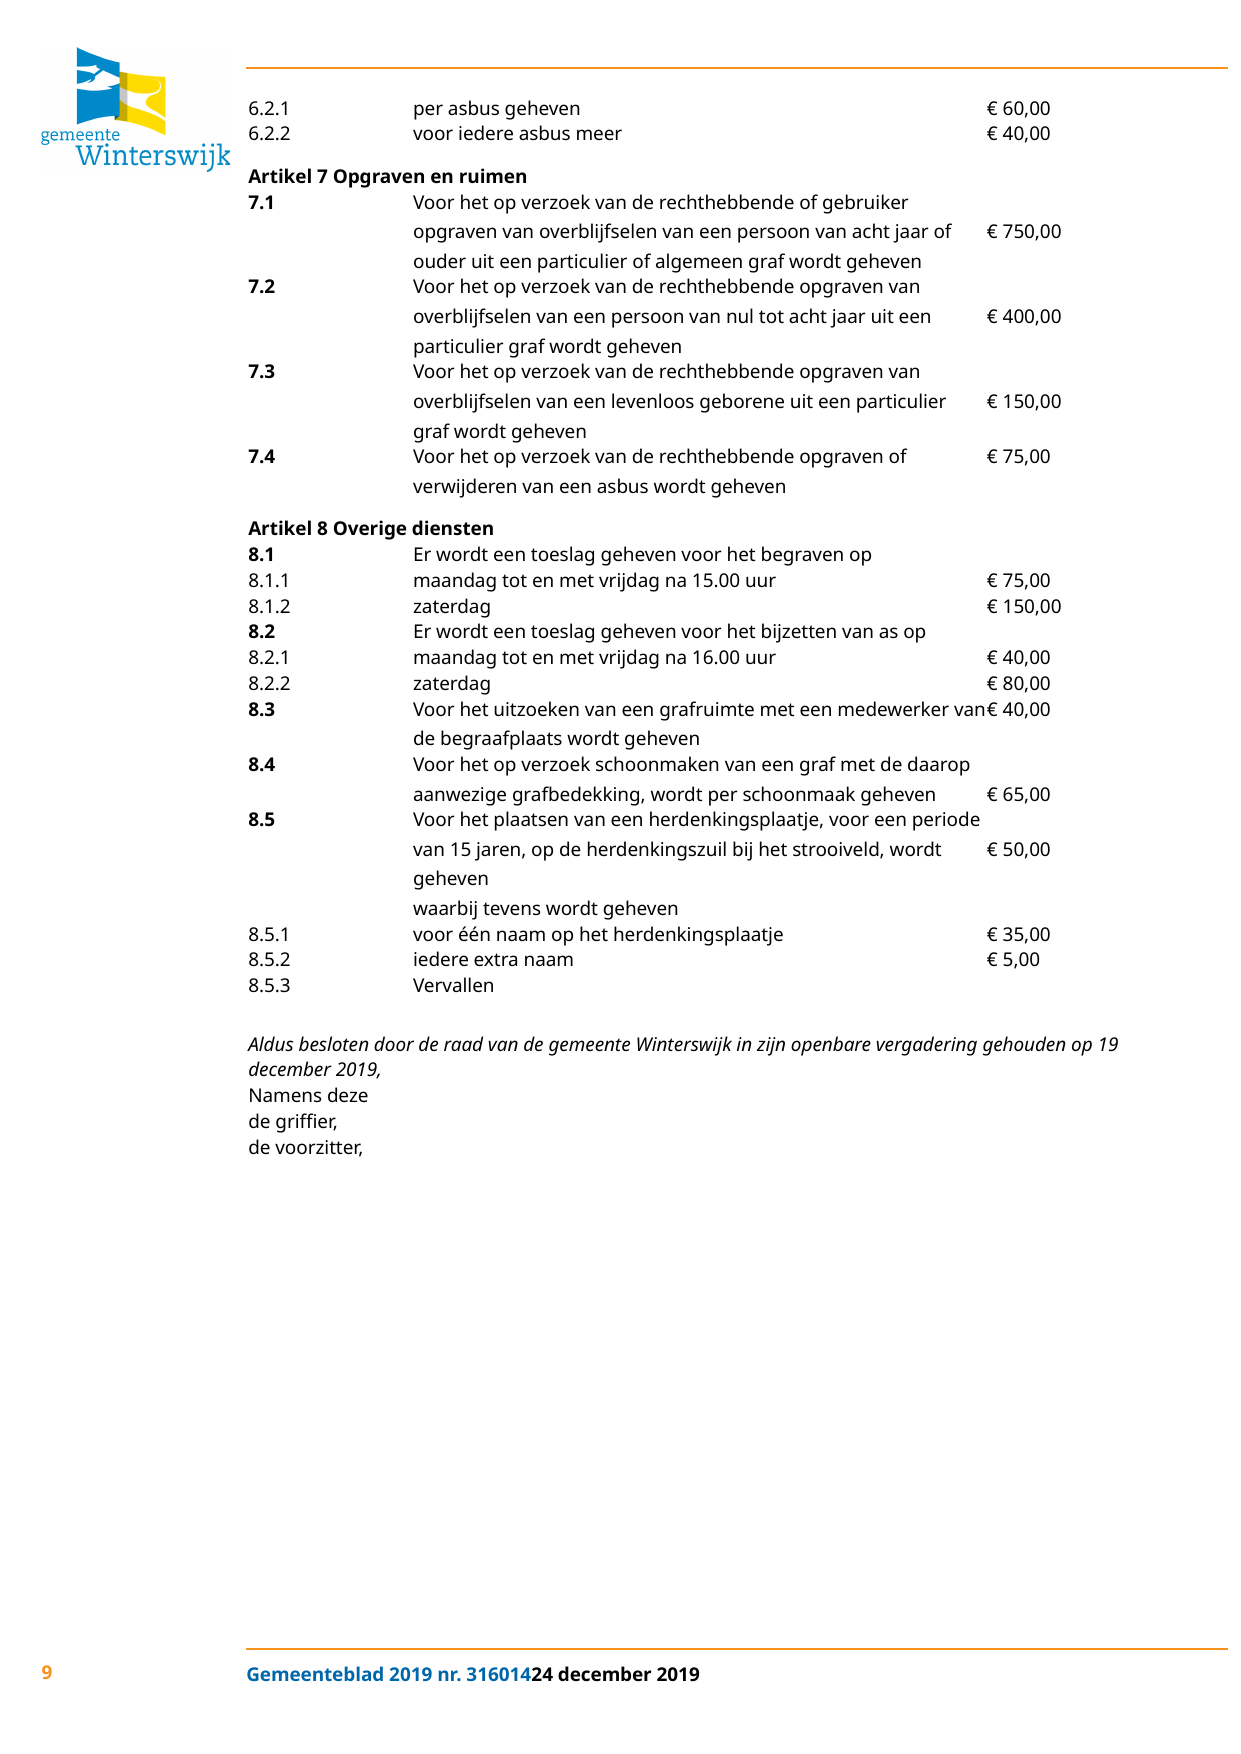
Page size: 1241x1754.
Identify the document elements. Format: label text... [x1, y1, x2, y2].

table_cell 8.5 [248, 806, 413, 921]
table_cell 7.3 [248, 359, 413, 443]
table_cell € 50,00 [987, 806, 1152, 921]
table_cell 7.2 [248, 274, 413, 359]
table_cell 8.2.2 [248, 670, 413, 696]
table_header Voor het op verzoek van de rechthebbende of gebruiker opgraven van overblijfselen van een persoon van acht jaar of ouder uit een particulier of algemeen graf wordt geheven [413, 189, 987, 274]
table_cell maandag tot en met vrijdag na 16.00 uur [413, 644, 987, 670]
table_cell Voor het op verzoek van de rechthebbende opgraven van overblijfselen van een levenloos geborene uit een particulier graf wordt geheven [413, 359, 987, 443]
table_cell voor iedere asbus meer [413, 121, 987, 146]
picture [225, 153, 231, 162]
text de voorzitter, [248, 1134, 1152, 1159]
table_cell € 65,00 [987, 751, 1152, 806]
table_cell zaterdag [413, 670, 987, 696]
table_cell 6.2.2 [248, 121, 413, 146]
text Namens deze [248, 1082, 1152, 1108]
table_header Er wordt een toeslag geheven voor het begraven op [413, 541, 987, 567]
text Artikel 8 Overige diensten [248, 516, 1152, 541]
table_cell Voor het op verzoek van de rechthebbende opgraven of verwijderen van een asbus wordt geheven [413, 444, 987, 499]
table_cell maandag tot en met vrijdag na 15.00 uur [413, 567, 987, 593]
text Aldus besloten door de raad van de gemeente Winterswijk in zijn openbare vergadering gehouden op 19 december 2019, [248, 1031, 1152, 1082]
table_cell Voor het uitzoeken van een grafruimte met een medewerker van de begraafplaats wordt geheven [413, 696, 987, 751]
table_cell 6.2.1 [248, 95, 413, 121]
table_cell Voor het plaatsen van een herdenkingsplaatje, voor een periode van 15 jaren, op de herdenkingszuil bij het strooiveld, wordt geheven waarbij tevens wordt geheven [413, 806, 987, 921]
table_cell 8.1.1 [248, 567, 413, 593]
table_cell € 40,00 [987, 696, 1152, 751]
table_cell 7.4 [248, 444, 413, 499]
text de griffier, [248, 1108, 1152, 1134]
table_cell € 35,00 [987, 921, 1152, 947]
table_cell Voor het op verzoek van de rechthebbende opgraven van overblijfselen van een persoon van nul tot acht jaar uit een particulier graf wordt geheven [413, 274, 987, 359]
table_cell 8.1.2 [248, 593, 413, 619]
table_cell € 400,00 [987, 274, 1152, 359]
table_cell € 75,00 [987, 444, 1152, 499]
table_cell Voor het op verzoek schoonmaken van een graf met de daarop aanwezige grafbedekking, wordt per schoonmaak geheven [413, 751, 987, 806]
table_header [987, 541, 1152, 567]
table_cell iedere extra naam [413, 947, 987, 972]
table_cell € 150,00 [987, 593, 1152, 619]
picture [41, 47, 231, 172]
table_cell € 40,00 [987, 121, 1152, 146]
table_cell [987, 619, 1152, 644]
table_cell 8.4 [248, 751, 413, 806]
table_cell 8.5.1 [248, 921, 413, 947]
table_cell € 75,00 [987, 567, 1152, 593]
table_cell 8.2 [248, 619, 413, 644]
table_cell € 150,00 [987, 359, 1152, 443]
table_cell 8.5.3 [248, 973, 413, 998]
table_cell voor één naam op het herdenkingsplaatje [413, 921, 987, 947]
table_header € 750,00 [987, 189, 1152, 274]
table_cell [987, 973, 1152, 998]
table_cell 8.5.2 [248, 947, 413, 972]
table_cell Er wordt een toeslag geheven voor het bijzetten van as op [413, 619, 987, 644]
table_cell Vervallen [413, 973, 987, 998]
table_cell € 80,00 [987, 670, 1152, 696]
table_cell € 60,00 [987, 95, 1152, 121]
text Artikel 7 Opgraven en ruimen [248, 163, 1152, 189]
table_cell per asbus geheven [413, 95, 987, 121]
table_cell zaterdag [413, 593, 987, 619]
table_cell € 5,00 [987, 947, 1152, 972]
table_cell 8.3 [248, 696, 413, 751]
table_cell 8.2.1 [248, 644, 413, 670]
table_header 7.1 [248, 189, 413, 274]
table_header 8.1 [248, 541, 413, 567]
table_cell € 40,00 [987, 644, 1152, 670]
